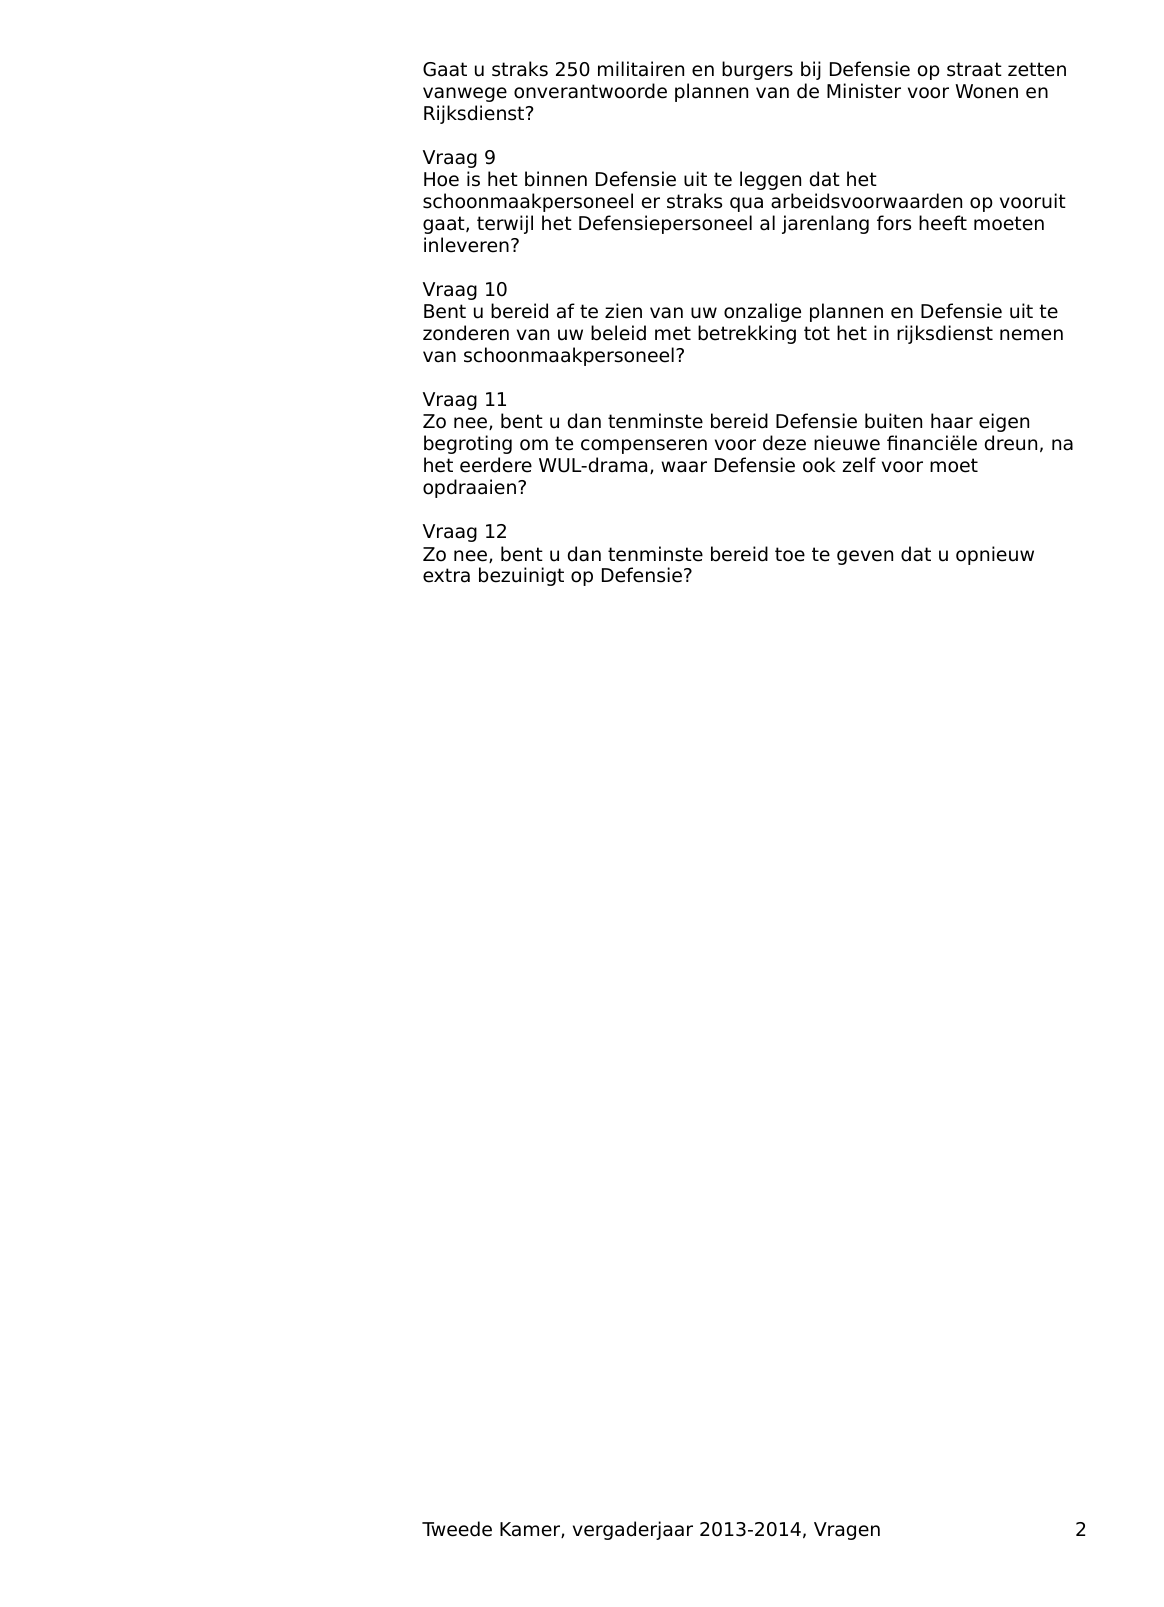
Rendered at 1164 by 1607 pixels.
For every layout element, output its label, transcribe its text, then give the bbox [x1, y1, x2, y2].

text Vraag 11 [422, 389, 1087, 411]
text Hoe is het binnen Defensie uit te leggen dat het schoonmaakpersoneel er straks qua arbeidsvoorwaarden op vooruit gaat, terwijl het Defensiepersoneel al jarenlang fors heeft moeten inleveren? [422, 169, 1087, 257]
text Vraag 9 [422, 147, 1087, 169]
text Vraag 10 [422, 279, 1087, 301]
text Vraag 12 [422, 521, 1087, 543]
text Zo nee, bent u dan tenminste bereid Defensie buiten haar eigen begroting om te compenseren voor deze nieuwe financiële dreun, na het eerdere WUL-drama, waar Defensie ook zelf voor moet opdraaien? [422, 411, 1087, 499]
text Zo nee, bent u dan tenminste bereid toe te geven dat u opnieuw extra bezuinigt op Defensie? [422, 543, 1087, 587]
text Bent u bereid af te zien van uw onzalige plannen en Defensie uit te zonderen van uw beleid met betrekking tot het in rijksdienst nemen van schoonmaakpersoneel? [422, 301, 1087, 367]
text Gaat u straks 250 militairen en burgers bij Defensie op straat zetten vanwege onverantwoorde plannen van de Minister voor Wonen en Rijksdienst? [422, 59, 1087, 125]
